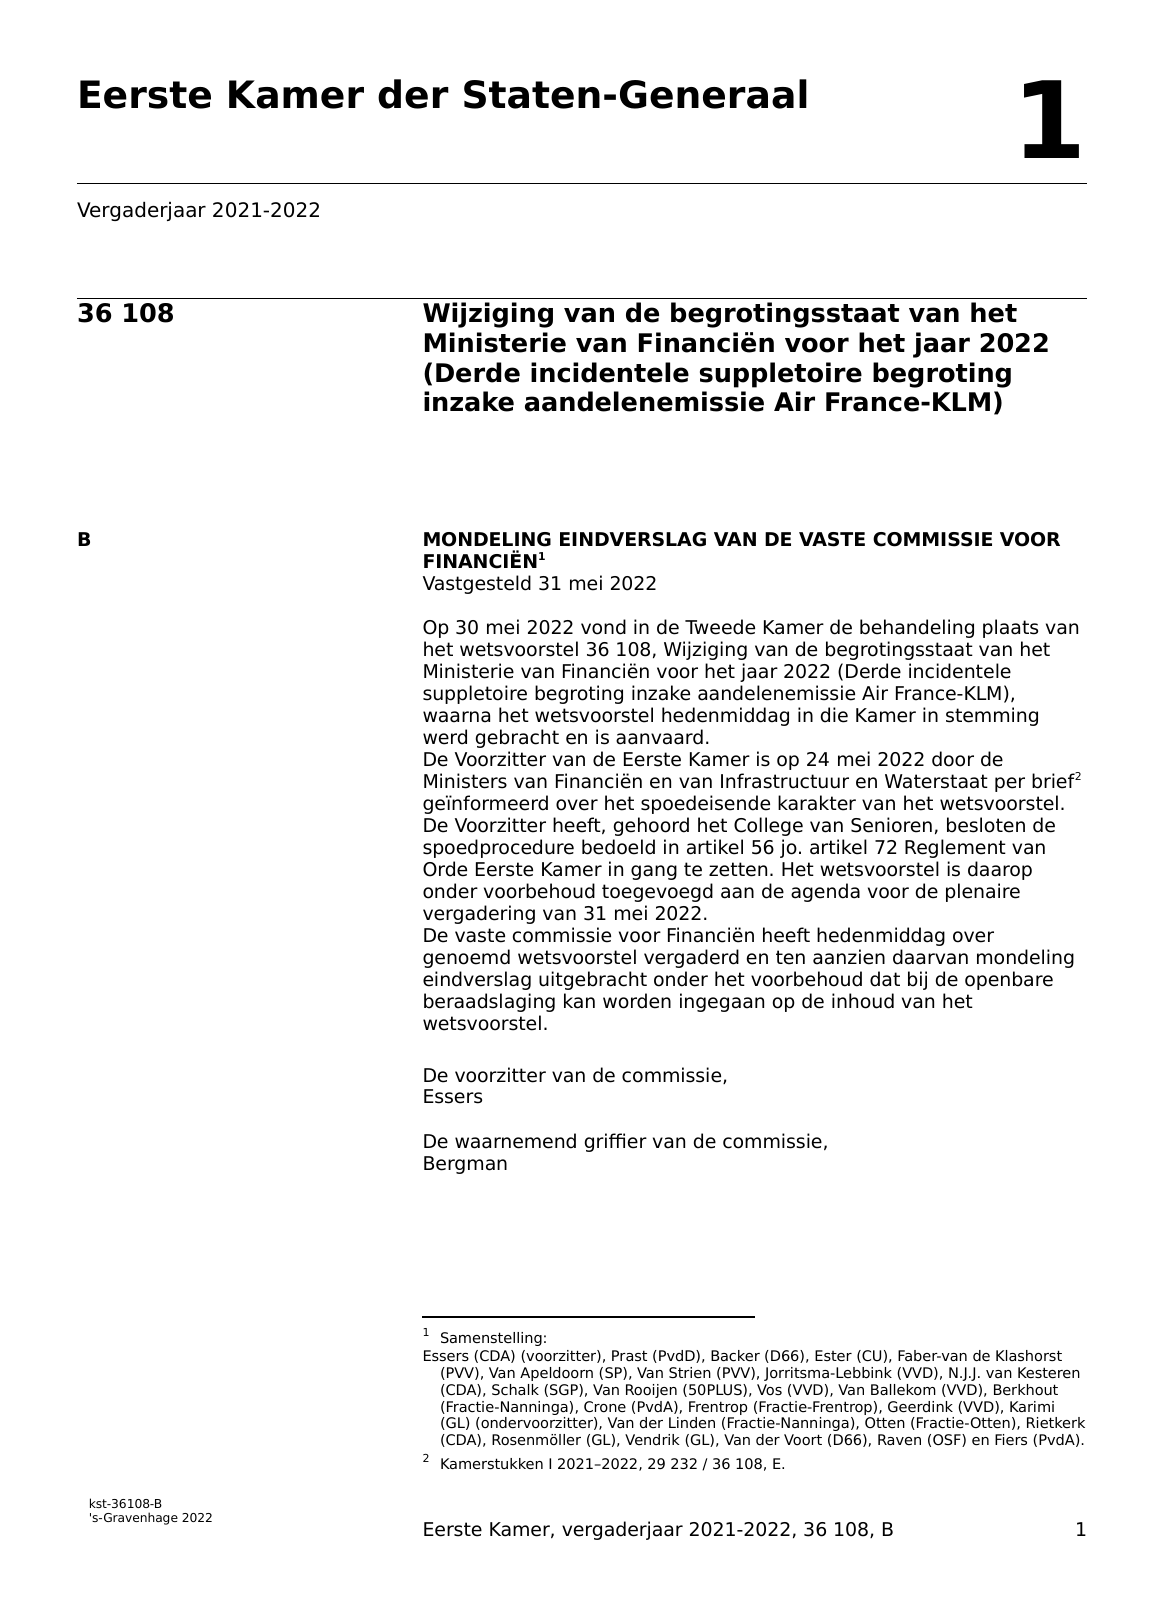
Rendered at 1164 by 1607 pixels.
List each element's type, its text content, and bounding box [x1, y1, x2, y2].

table_header Eerste Kamer der Staten-Generaal [77, 59, 886, 183]
text De waarnemend griffier van de commissie, Bergman [422, 1131, 1087, 1174]
text De Voorzitter heeft, gehoord het College van Senioren, besloten de spoedprocedure bedoeld in artikel 56 jo. artikel 72 Reglement van Orde Eerste Kamer in gang te zetten. Het wetsvoorstel is daarop onder voorbehoud toegevoegd aan de agenda voor de plenaire vergadering van 31 mei 2022. [422, 815, 1087, 924]
text Vastgesteld 31 mei 2022 [422, 573, 1087, 595]
text De vaste commissie voor Financiën heeft hedenmiddag over genoemd wetsvoorstel vergaderd en ten aanzien daarvan mondeling eindverslag uitgebracht onder het voorbehoud dat bij de openbare beraadslaging kan worden ingegaan op de inhoud van het wetsvoorstel. [422, 924, 1087, 1034]
subtitle 36 108 Wijziging van de begrotingsstaat van het Ministerie van Financiën voor het jaar 2022 (Derde incidentele suppletoire begroting inzake aandelenemissie Air France-KLM) [77, 299, 1087, 418]
table_cell Vergaderjaar 2021-2022 [77, 184, 1087, 298]
text Samenstelling: [422, 1326, 1087, 1348]
table_header 1 [886, 59, 1087, 183]
text Essers (CDA) (voorzitter), Prast (PvdD), Backer (D66), Ester (CU), Faber-van de Klashorst (PVV), Van Apeldoorn (SP), Van Strien (PVV), Jorritsma-Lebbink (VVD), N.J.J. van Kesteren (CDA), Schalk (SGP), Van Rooijen (50PLUS), Vos (VVD), Van Ballekom (VVD), Berkhout (Fractie-Nanninga), Crone (PvdA), Frentrop (Fractie-Frentrop), Geerdink (VVD), Karimi (GL) (ondervoorzitter), Van der Linden (Fractie-Nanninga), Otten (Fractie-Otten), Rietkerk (CDA), Rosenmöller (GL), Vendrik (GL), Van der Voort (D66), Raven (OSF) en Fiers (PvdA). [422, 1348, 1087, 1449]
text Op 30 mei 2022 vond in de Tweede Kamer de behandeling plaats van het wetsvoorstel 36 108, Wijziging van de begrotingsstaat van het Ministerie van Financiën voor het jaar 2022 (Derde incidentele suppletoire begroting inzake aandelenemissie Air France-KLM), waarna het wetsvoorstel hedenmiddag in die Kamer in stemming werd gebracht en is aanvaard. [422, 617, 1087, 749]
text De voorzitter van de commissie, Essers [422, 1064, 1087, 1108]
text 's-Gravenhage 2022 [88, 1511, 323, 1525]
text kst-36108-B [88, 1497, 323, 1511]
text Kamerstukken I 2021–2022, 29 232 / 36 108, E. [422, 1452, 1087, 1474]
subtitle B MONDELING EINDVERSLAG VAN DE VASTE COMMISSIE VOOR FINANCIËN [77, 529, 1087, 573]
text De Voorzitter van de Eerste Kamer is op 24 mei 2022 door de Ministers van Financiën en van Infrastructuur en Waterstaat per brief geïnformeerd over het spoedeisende karakter van het wetsvoorstel. [422, 749, 1087, 815]
